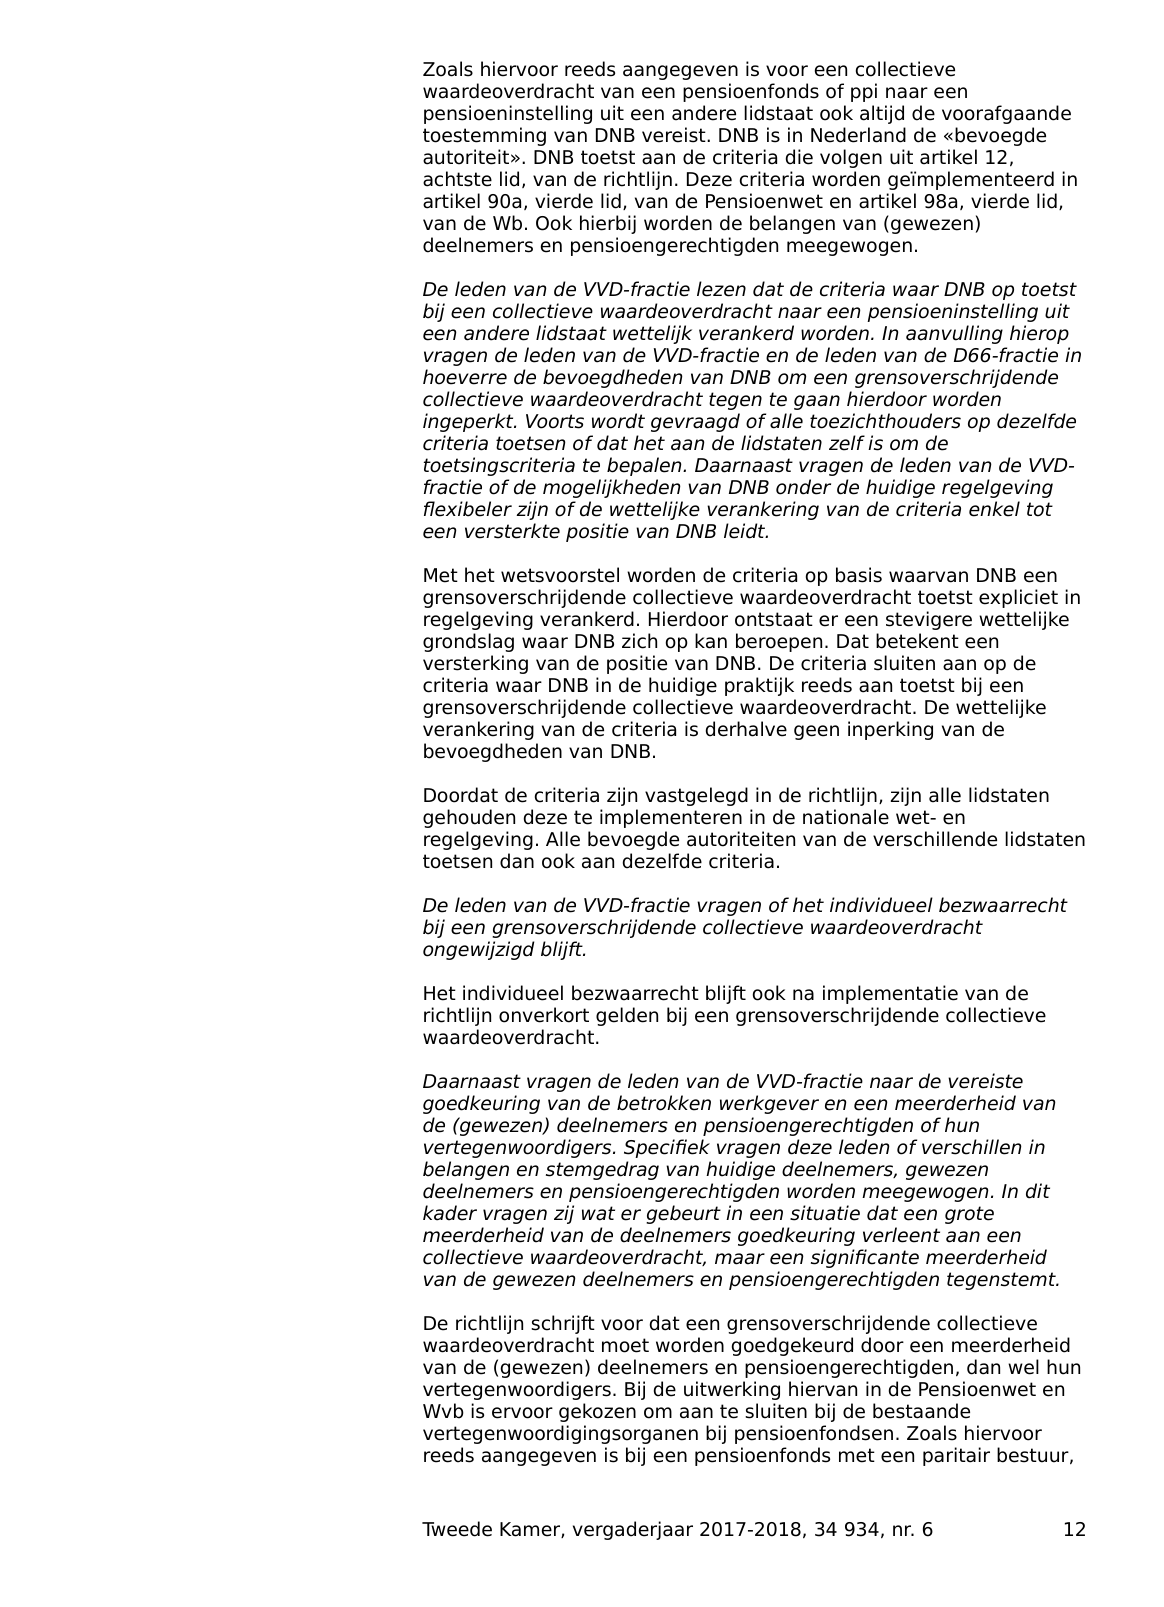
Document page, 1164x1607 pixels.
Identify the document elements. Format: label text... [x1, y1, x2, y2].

text Het individueel bezwaarrecht blijft ook na implementatie van de richtlijn onverkort gelden bij een grensoverschrijdende collectieve waardeoverdracht. [422, 983, 1087, 1049]
text De richtlijn schrijft voor dat een grensoverschrijdende collectieve waardeoverdracht moet worden goedgekeurd door een meerderheid van de (gewezen) deelnemers en pensioengerechtigden, dan wel hun vertegenwoordigers. Bij de uitwerking hiervan in de Pensioenwet en Wvb is ervoor gekozen om aan te sluiten bij de bestaande vertegenwoordigingsorganen bij pensioenfondsen. Zoals hiervoor reeds aangegeven is bij een pensioenfonds met een paritair bestuur, [422, 1313, 1087, 1467]
text De leden van de VVD-fractie lezen dat de criteria waar DNB op toetst bij een collectieve waardeoverdracht naar een pensioeninstelling uit een andere lidstaat wettelijk verankerd worden. In aanvulling hierop vragen de leden van de VVD-fractie en de leden van de D66-fractie in hoeverre de bevoegdheden van DNB om een grensoverschrijdende collectieve waardeoverdracht tegen te gaan hierdoor worden ingeperkt. Voorts wordt gevraagd of alle toezichthouders op dezelfde criteria toetsen of dat het aan de lidstaten zelf is om de toetsingscriteria te bepalen. Daarnaast vragen de leden van de VVD-fractie of de mogelijkheden van DNB onder de huidige regelgeving flexibeler zijn of de wettelijke verankering van de criteria enkel tot een versterkte positie van DNB leidt. [422, 279, 1087, 543]
text De leden van de VVD-fractie vragen of het individueel bezwaarrecht bij een grensoverschrijdende collectieve waardeoverdracht ongewijzigd blijft. [422, 895, 1087, 961]
text Daarnaast vragen de leden van de VVD-fractie naar de vereiste goedkeuring van de betrokken werkgever en een meerderheid van de (gewezen) deelnemers en pensioengerechtigden of hun vertegenwoordigers. Specifiek vragen deze leden of verschillen in belangen en stemgedrag van huidige deelnemers, gewezen deelnemers en pensioengerechtigden worden meegewogen. In dit kader vragen zij wat er gebeurt in een situatie dat een grote meerderheid van de deelnemers goedkeuring verleent aan een collectieve waardeoverdracht, maar een significante meerderheid van de gewezen deelnemers en pensioengerechtigden tegenstemt. [422, 1071, 1087, 1291]
text Met het wetsvoorstel worden de criteria op basis waarvan DNB een grensoverschrijdende collectieve waardeoverdracht toetst expliciet in regelgeving verankerd. Hierdoor ontstaat er een stevigere wettelijke grondslag waar DNB zich op kan beroepen. Dat betekent een versterking van de positie van DNB. De criteria sluiten aan op de criteria waar DNB in de huidige praktijk reeds aan toetst bij een grensoverschrijdende collectieve waardeoverdracht. De wettelijke verankering van de criteria is derhalve geen inperking van de bevoegdheden van DNB. [422, 565, 1087, 763]
text Doordat de criteria zijn vastgelegd in de richtlijn, zijn alle lidstaten gehouden deze te implementeren in de nationale wet- en regelgeving. Alle bevoegde autoriteiten van de verschillende lidstaten toetsen dan ook aan dezelfde criteria. [422, 785, 1087, 873]
text Zoals hiervoor reeds aangegeven is voor een collectieve waardeoverdracht van een pensioenfonds of ppi naar een pensioeninstelling uit een andere lidstaat ook altijd de voorafgaande toestemming van DNB vereist. DNB is in Nederland de «bevoegde autoriteit». DNB toetst aan de criteria die volgen uit artikel 12, achtste lid, van de richtlijn. Deze criteria worden geïmplementeerd in artikel 90a, vierde lid, van de Pensioenwet en artikel 98a, vierde lid, van de Wb. Ook hierbij worden de belangen van (gewezen) deelnemers en pensioengerechtigden meegewogen. [422, 59, 1087, 257]
